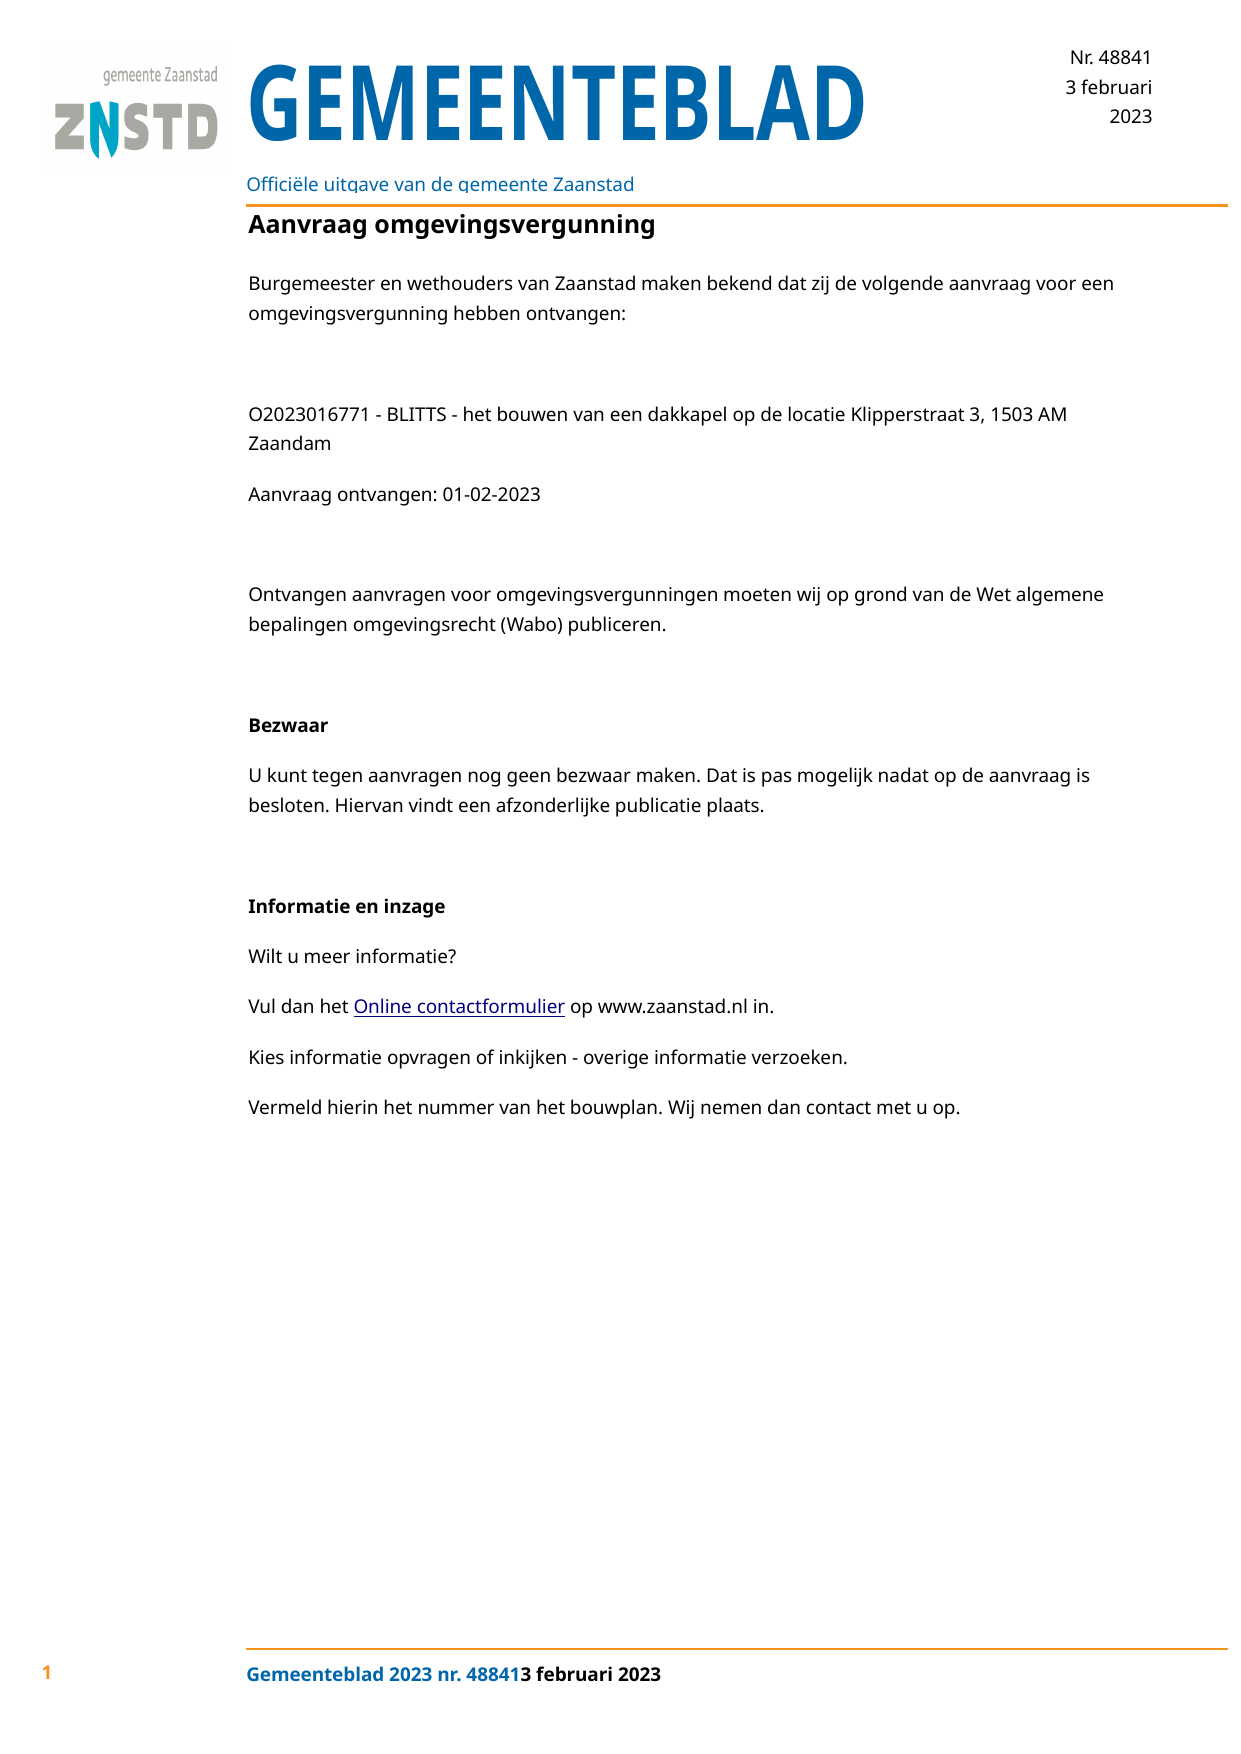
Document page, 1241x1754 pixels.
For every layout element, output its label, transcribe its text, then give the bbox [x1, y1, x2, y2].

text Vermeld hierin het nummer van het bouwplan. Wij nemen dan contact met u op. [248, 1094, 1152, 1120]
text Informatie en inzage [248, 893, 1152, 918]
text Burgemeester en wethouders van Zaanstad maken bekend dat zij de volgende aanvraag voor een omgevingsvergunning hebben ontvangen: [248, 270, 1152, 326]
text Aanvraag ontvangen: 01-02-2023 [248, 481, 1152, 506]
picture [41, 47, 231, 172]
text Kies informatie opvragen of inkijken - overige informatie verzoeken. [248, 1044, 1152, 1070]
text Aanvraag omgevingsvergunning [248, 207, 1152, 241]
text Ontvangen aanvragen voor omgevingsvergunningen moeten wij op grond van de Wet algemene bepalingen omgevingsrecht (Wabo) publiceren. [248, 582, 1152, 637]
text Wilt u meer informatie? [248, 943, 1152, 969]
text Bezwaar [248, 712, 1152, 738]
text U kunt tegen aanvragen nog geen bezwaar maken. Dat is pas mogelijk nadat op de aanvraag is besloten. Hiervan vindt een afzonderlijke publicatie plaats. [248, 762, 1152, 818]
text O2023016771 - BLITTS - het bouwen van een dakkapel op de locatie Klipperstraat 3, 1503 AM Zaandam [248, 401, 1152, 456]
text Vul dan het Online contactformulier op www.zaanstad.nl in. [248, 994, 1152, 1019]
